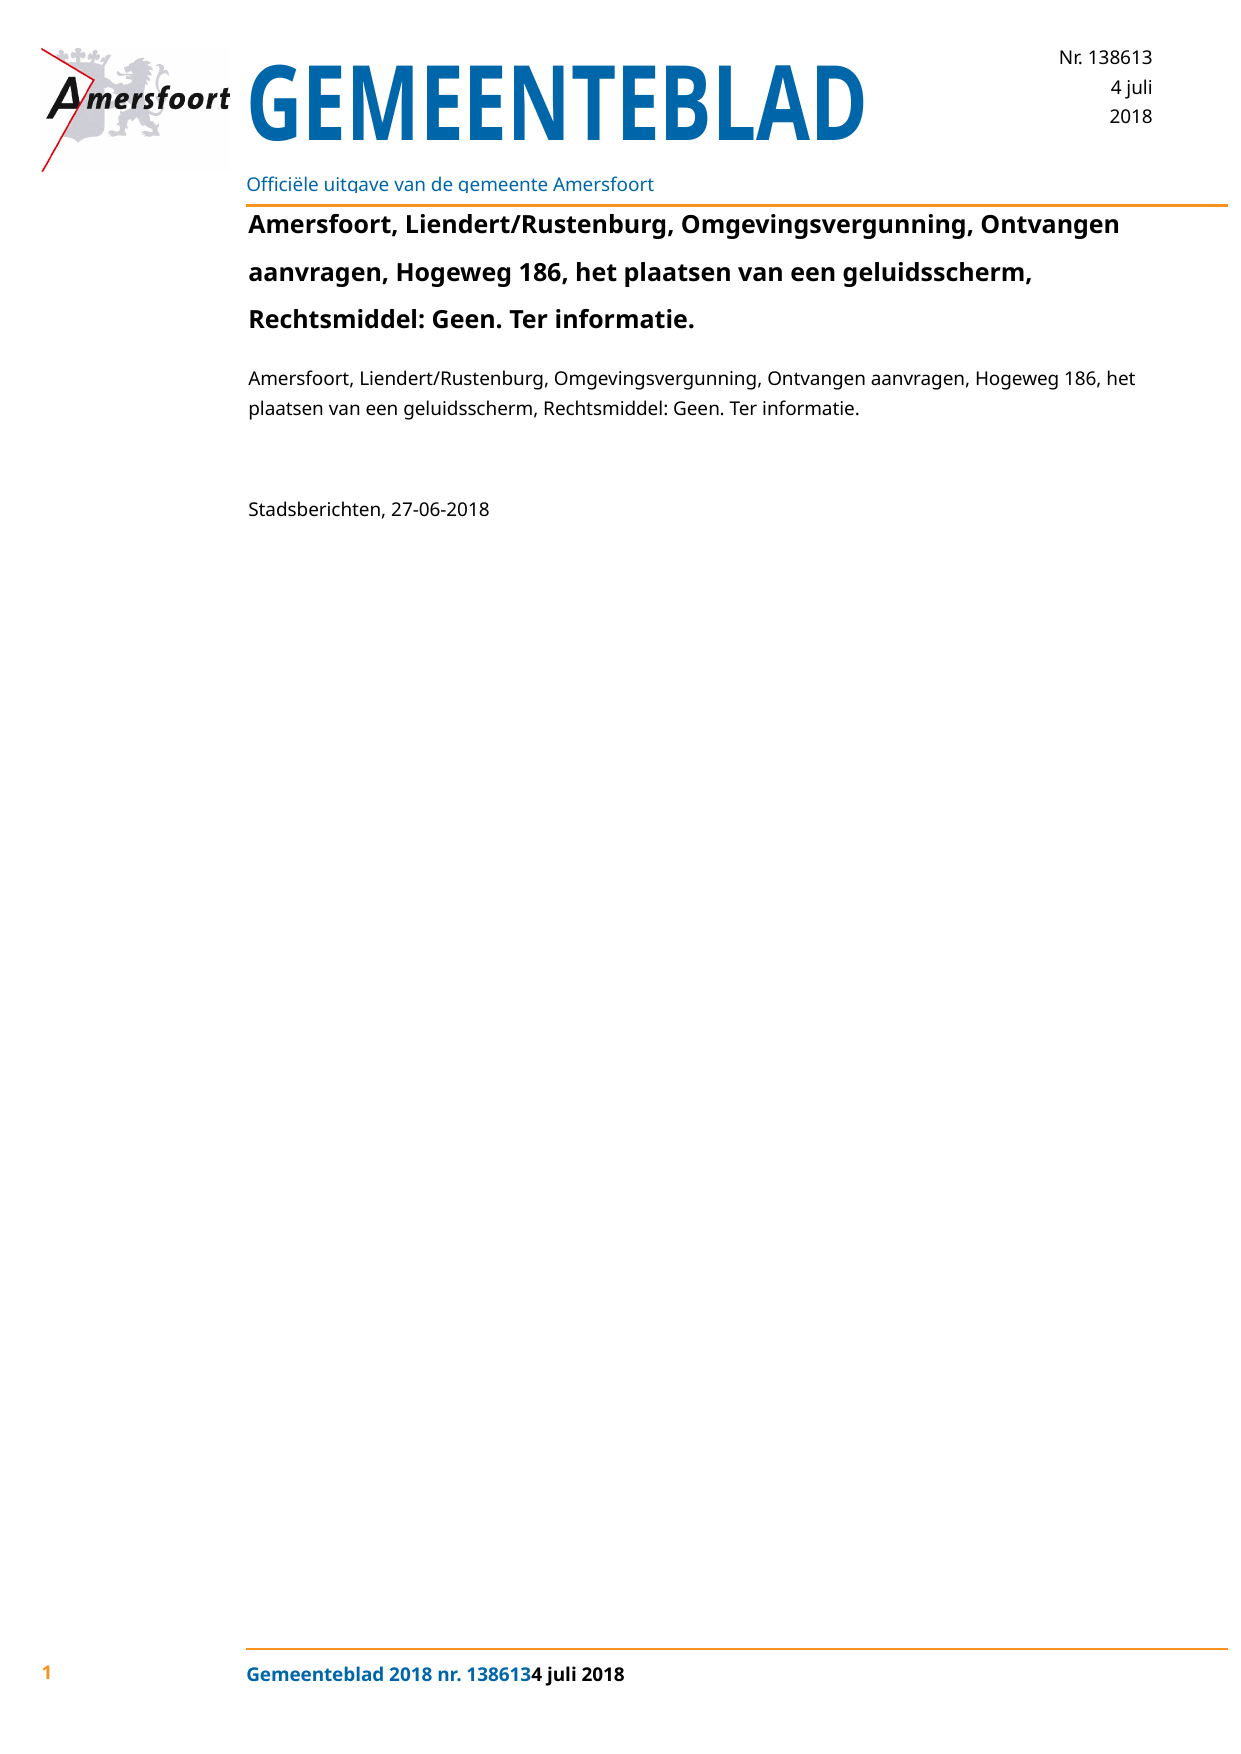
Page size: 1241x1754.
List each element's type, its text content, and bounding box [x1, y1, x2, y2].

text Amersfoort, Liendert/Rustenburg, Omgevingsvergunning, Ontvangen aanvragen, Hogeweg 186, het plaatsen van een geluidsscherm, Rechtsmiddel: Geen. Ter informatie. [248, 366, 1152, 421]
text Amersfoort, Liendert/Rustenburg, Omgevingsvergunning, Ontvangen aanvragen, Hogeweg 186, het plaatsen van een geluidsscherm, Rechtsmiddel: Geen. Ter informatie. [248, 207, 1152, 336]
text Stadsberichten, 27-06-2018 [248, 496, 1152, 522]
picture [41, 47, 231, 172]
